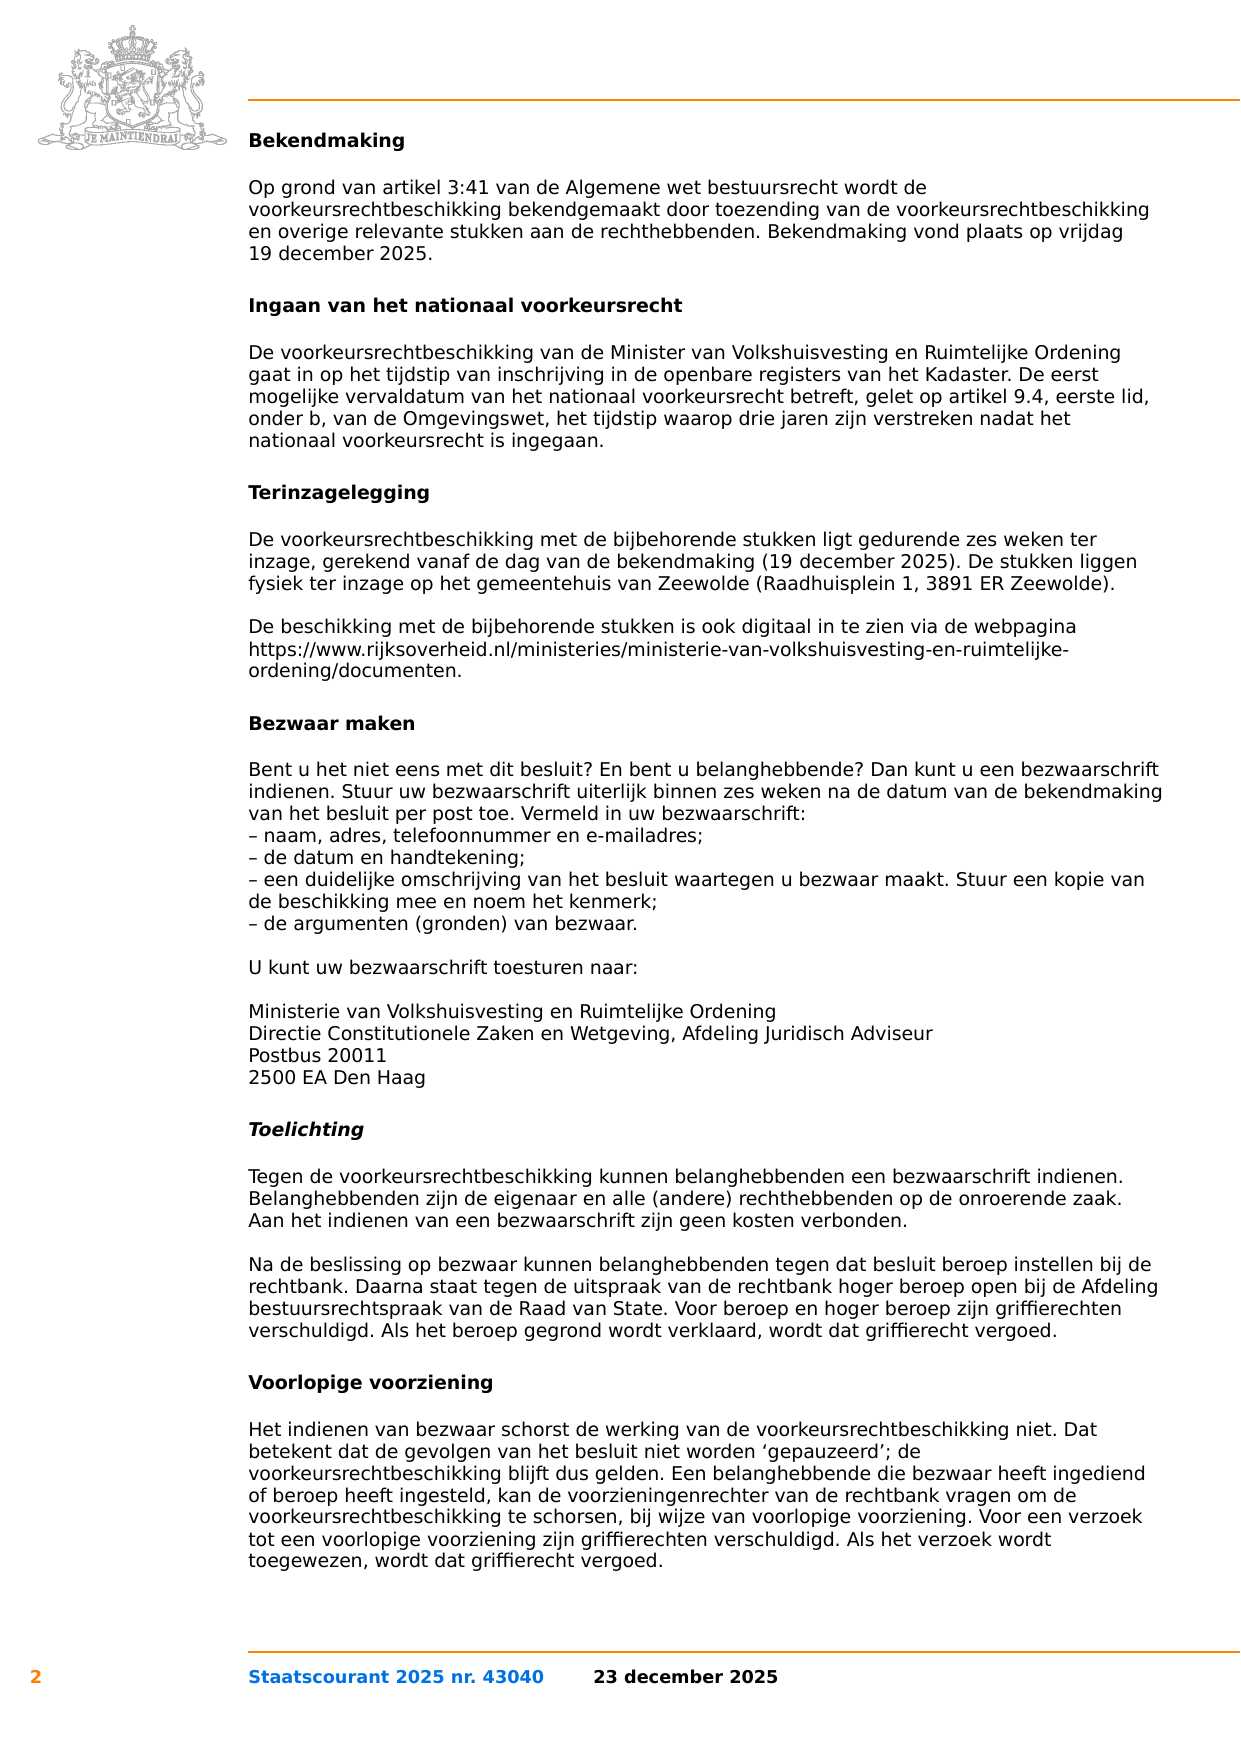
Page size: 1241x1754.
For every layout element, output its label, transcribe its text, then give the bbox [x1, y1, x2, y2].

picture [38, 25, 227, 150]
subtitle Toelichting [248, 1119, 1163, 1141]
text – naam, adres, telefoonnummer en e-mailadres; [248, 825, 1163, 847]
text De voorkeursrechtbeschikking van de Minister van Volkshuisvesting en Ruimtelijke Ordening gaat in op het tijdstip van inschrijving in de openbare registers van het Kadaster. De eerst mogelijke vervaldatum van het nationaal voorkeursrecht betreft, gelet op artikel 9.4, eerste lid, onder b, van de Omgevingswet, het tijdstip waarop drie jaren zijn verstreken nadat het nationaal voorkeursrecht is ingegaan. [248, 342, 1163, 452]
text 2500 EA Den Haag [248, 1067, 1163, 1089]
subtitle Voorlopige voorziening [248, 1372, 1163, 1393]
text U kunt uw bezwaarschrift toesturen naar: [248, 957, 1163, 979]
subtitle Terinzagelegging [248, 482, 1163, 504]
subtitle Bekendmaking [248, 130, 1163, 152]
text – een duidelijke omschrijving van het besluit waartegen u bezwaar maakt. Stuur een kopie van de beschikking mee en noem het kenmerk; [248, 869, 1163, 913]
text Ministerie van Volkshuisvesting en Ruimtelijke Ordening [248, 1001, 1163, 1023]
text Na de beslissing op bezwaar kunnen belanghebbenden tegen dat besluit beroep instellen bij de rechtbank. Daarna staat tegen de uitspraak van de rechtbank hoger beroep open bij de Afdeling bestuursrechtspraak van de Raad van State. Voor beroep en hoger beroep zijn griffierechten verschuldigd. Als het beroep gegrond wordt verklaard, wordt dat griffierecht vergoed. [248, 1254, 1163, 1342]
text De beschikking met de bijbehorende stukken is ook digitaal in te zien via de webpagina https://www.rijksoverheid.nl/ministeries/ministerie-van-volkshuisvesting-en-ruimtelijke-ordening/documenten. [248, 616, 1163, 682]
text – de argumenten (gronden) van bezwaar. [248, 913, 1163, 935]
text Bent u het niet eens met dit besluit? En bent u belanghebbende? Dan kunt u een bezwaarschrift indienen. Stuur uw bezwaarschrift uiterlijk binnen zes weken na de datum van de bekendmaking van het besluit per post toe. Vermeld in uw bezwaarschrift: [248, 759, 1163, 825]
text De voorkeursrechtbeschikking met de bijbehorende stukken ligt gedurende zes weken ter inzage, gerekend vanaf de dag van de bekendmaking (19 december 2025). De stukken liggen fysiek ter inzage op het gemeentehuis van Zeewolde (Raadhuisplein 1, 3891 ER Zeewolde). [248, 529, 1163, 594]
subtitle Ingaan van het nationaal voorkeursrecht [248, 295, 1163, 317]
text Postbus 20011 [248, 1045, 1163, 1067]
text Het indienen van bezwaar schorst de werking van de voorkeursrechtbeschikking niet. Dat betekent dat de gevolgen van het besluit niet worden ‘gepauzeerd’; de voorkeursrechtbeschikking blijft dus gelden. Een belanghebbende die bezwaar heeft ingediend of beroep heeft ingesteld, kan de voorzieningenrechter van de rechtbank vragen om de voorkeursrechtbeschikking te schorsen, bij wijze van voorlopige voorziening. Voor een verzoek tot een voorlopige voorziening zijn griffierechten verschuldigd. Als het verzoek wordt toegewezen, wordt dat griffierecht vergoed. [248, 1418, 1163, 1572]
text Directie Constitutionele Zaken en Wetgeving, Afdeling Juridisch Adviseur [248, 1023, 1163, 1045]
text – de datum en handtekening; [248, 847, 1163, 869]
text Op grond van artikel 3:41 van de Algemene wet bestuursrecht wordt de voorkeursrechtbeschikking bekendgemaakt door toezending van de voorkeursrechtbeschikking en overige relevante stukken aan de rechthebbenden. Bekendmaking vond plaats op vrijdag 19 december 2025. [248, 177, 1163, 265]
subtitle Bezwaar maken [248, 712, 1163, 734]
text Tegen de voorkeursrechtbeschikking kunnen belanghebbenden een bezwaarschrift indienen. Belanghebbenden zijn de eigenaar en alle (andere) rechthebbenden op de onroerende zaak. Aan het indienen van een bezwaarschrift zijn geen kosten verbonden. [248, 1166, 1163, 1232]
